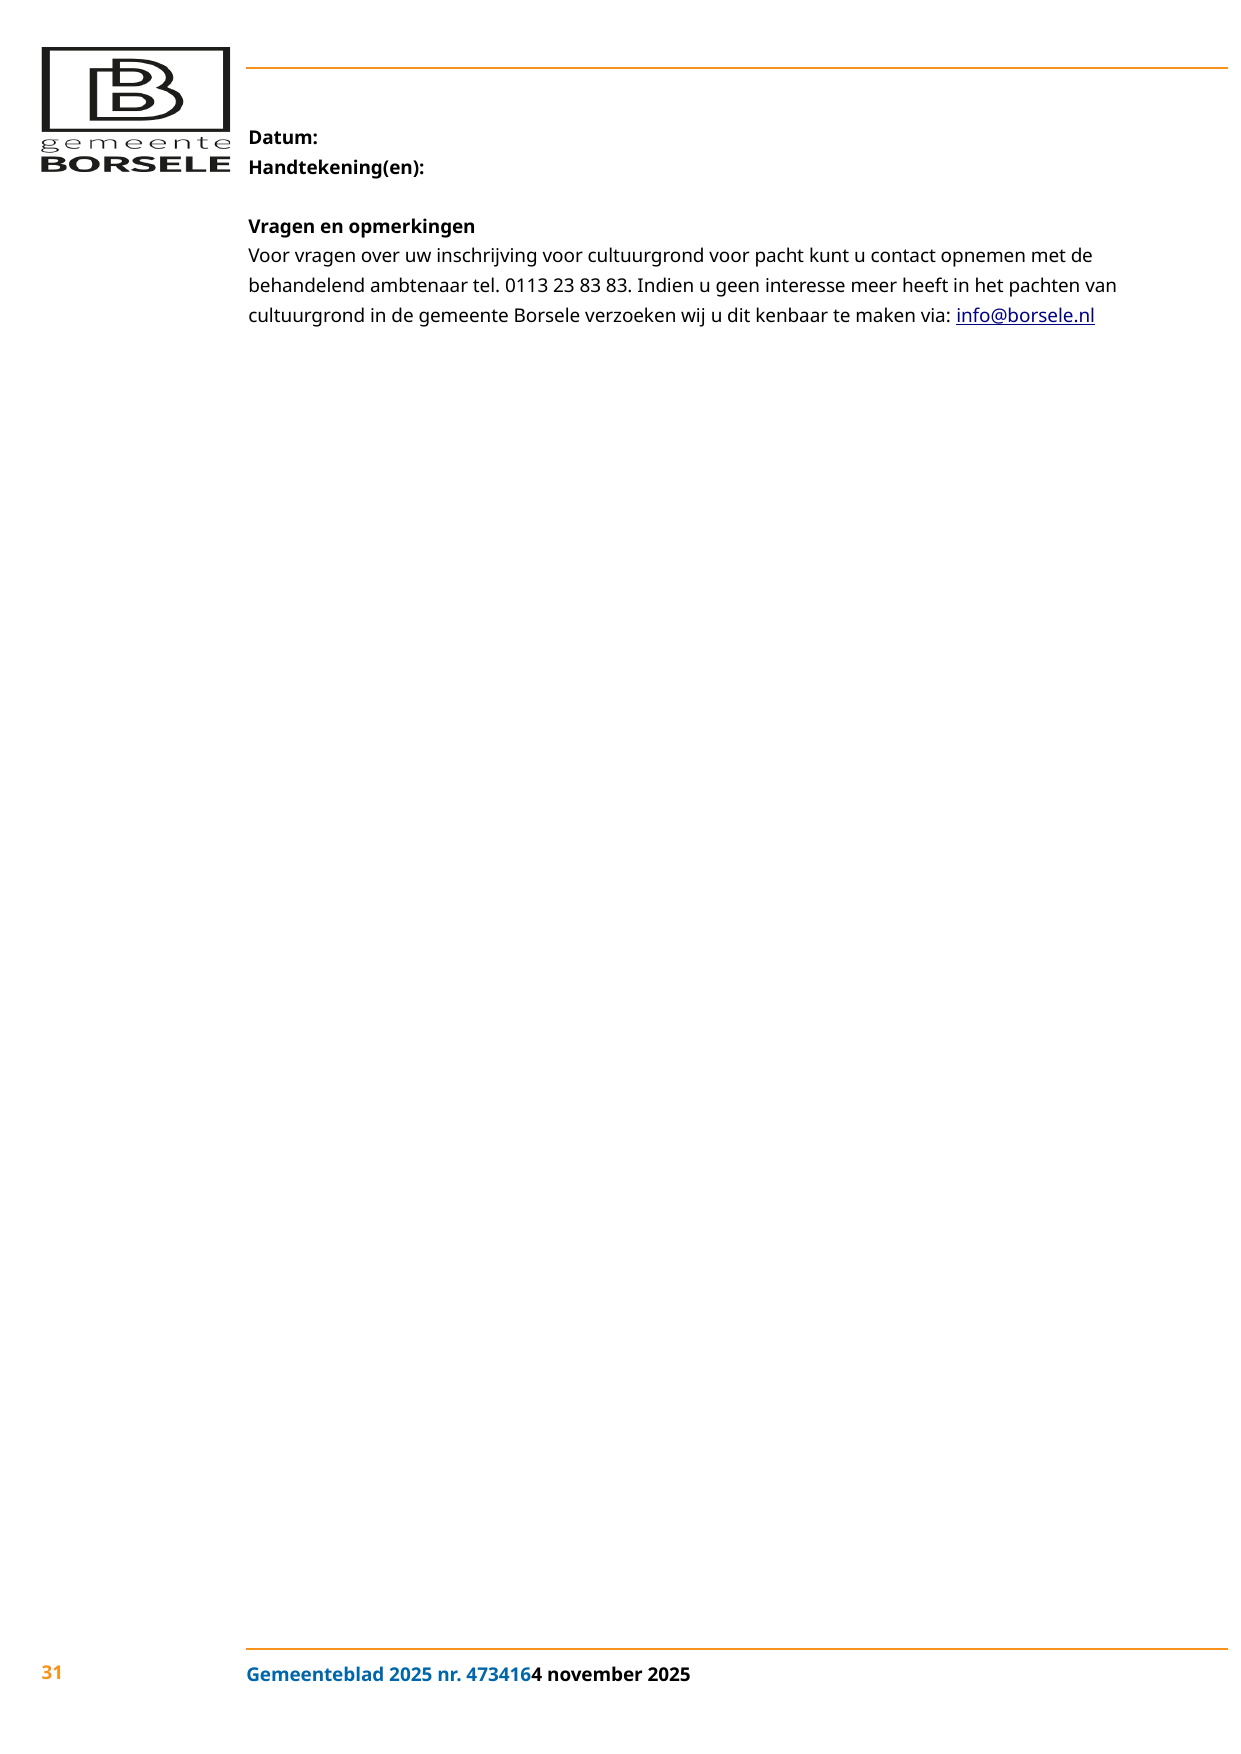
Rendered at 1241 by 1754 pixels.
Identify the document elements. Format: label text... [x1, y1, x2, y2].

text Handtekening(en): [248, 154, 1152, 180]
text Vragen en opmerkingen [248, 213, 1152, 239]
text Voor vragen over uw inschrijving voor cultuurgrond voor pacht kunt u contact opnemen met de behandelend ambtenaar tel. 0113 23 83 83. Indien u geen interesse meer heeft in het pachten van cultuurgrond in de gemeente Borsele verzoeken wij u dit kenbaar te maken via: info@borsele.nl [248, 243, 1152, 328]
picture [41, 47, 231, 172]
text Datum: [248, 124, 1152, 150]
